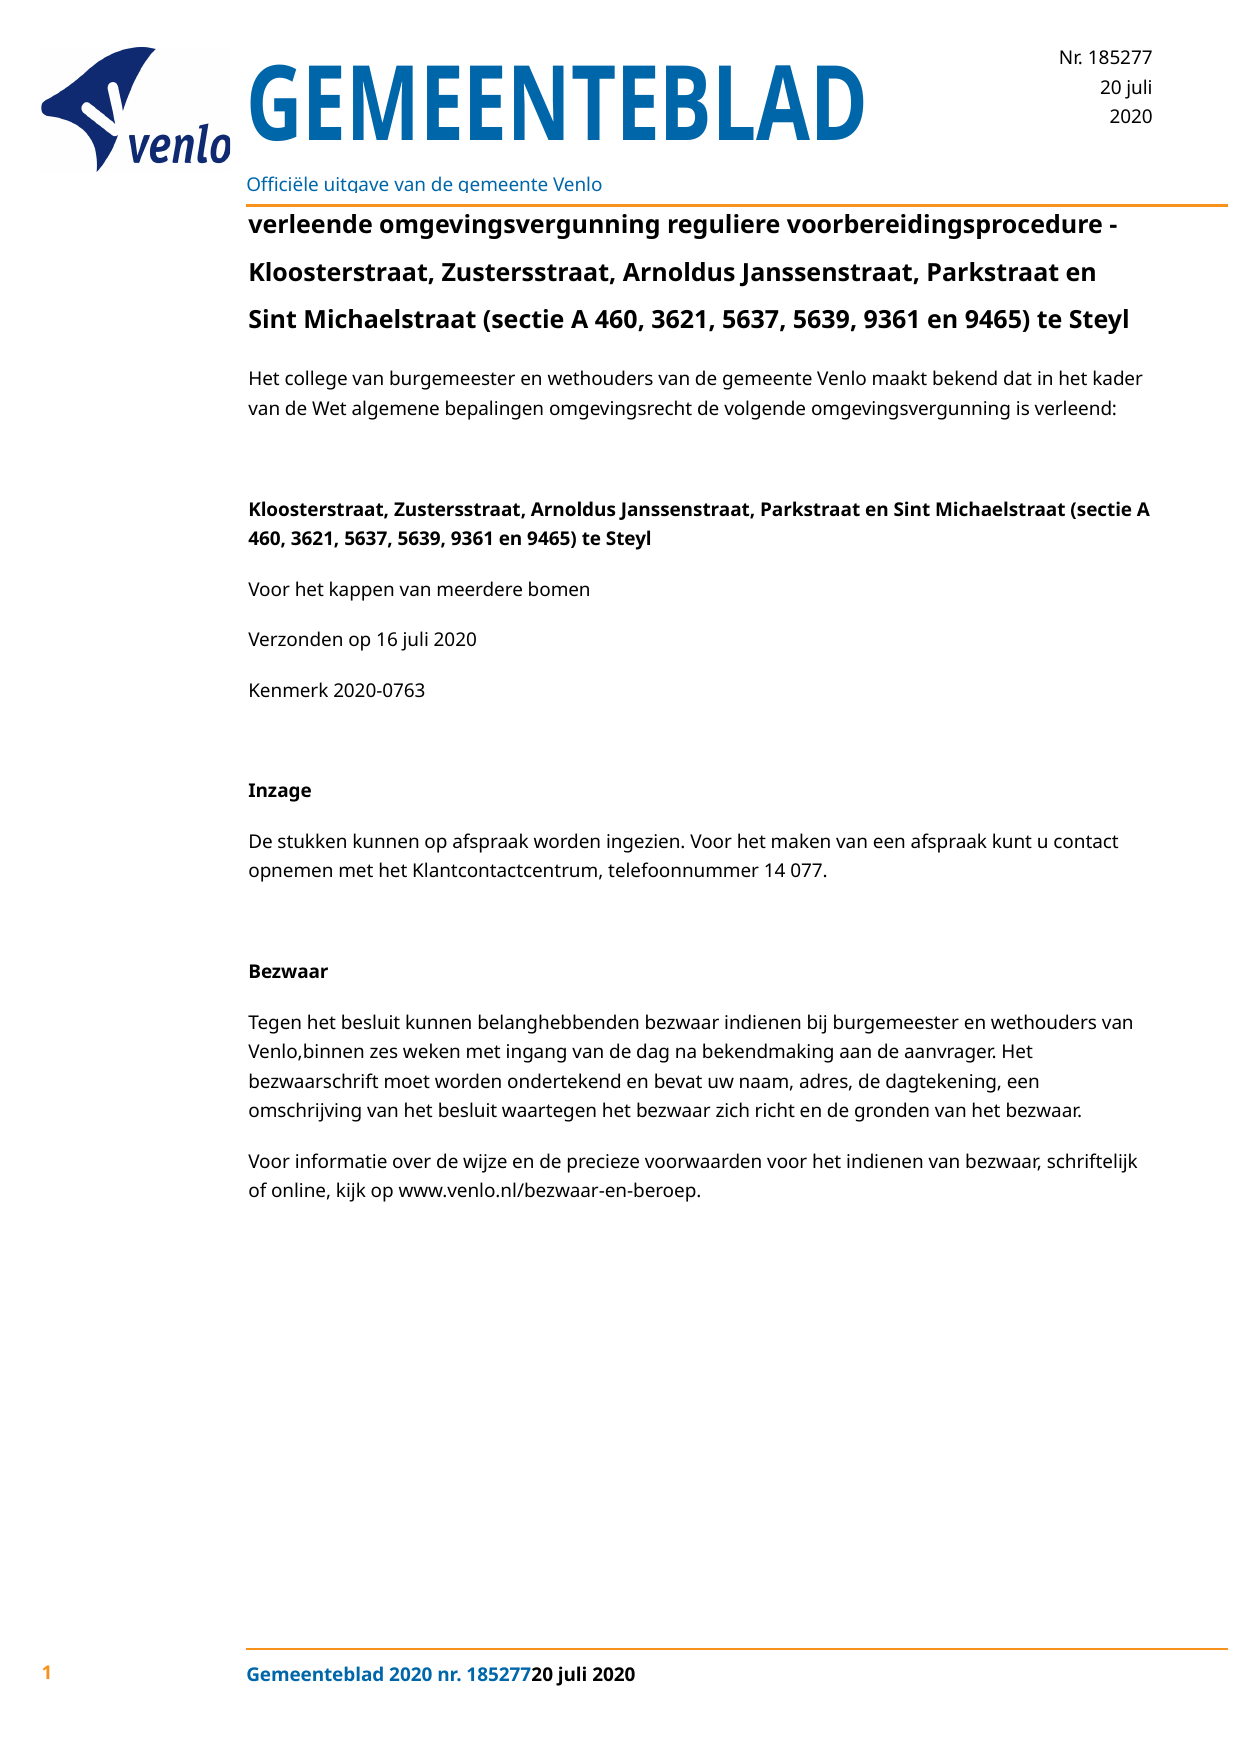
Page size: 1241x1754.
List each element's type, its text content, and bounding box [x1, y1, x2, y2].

text Kloosterstraat, Zustersstraat, Arnoldus Janssenstraat, Parkstraat en Sint Michaelstraat (sectie A 460, 3621, 5637, 5639, 9361 en 9465) te Steyl [248, 496, 1152, 551]
text Inzage [248, 778, 1152, 803]
text Het college van burgemeester en wethouders van de gemeente Venlo maakt bekend dat in het kader van de Wet algemene bepalingen omgevingsrecht de volgende omgevingsvergunning is verleend: [248, 366, 1152, 421]
text De stukken kunnen op afspraak worden ingezien. Voor het maken van een afspraak kunt u contact opnemen met het Klantcontactcentrum, telefoonnummer 14 077. [248, 828, 1152, 883]
text Tegen het besluit kunnen belanghebbenden bezwaar indienen bij burgemeester en wethouders van Venlo,binnen zes weken met ingang van de dag na bekendmaking aan de aanvrager. Het bezwaarschrift moet worden ondertekend en bevat uw naam, adres, de dagtekening, een omschrijving van het besluit waartegen het bezwaar zich richt en de gronden van het bezwaar. [248, 1009, 1152, 1123]
text Voor het kappen van meerdere bomen [248, 576, 1152, 602]
text Kenmerk 2020-0763 [248, 677, 1152, 702]
picture [41, 47, 231, 172]
text Bezwaar [248, 958, 1152, 984]
text Verzonden op 16 juli 2020 [248, 626, 1152, 652]
text verleende omgevingsvergunning reguliere voorbereidingsprocedure - Kloosterstraat, Zustersstraat, Arnoldus Janssenstraat, Parkstraat en Sint Michaelstraat (sectie A 460, 3621, 5637, 5639, 9361 en 9465) te Steyl [248, 207, 1152, 336]
text Voor informatie over de wijze en de precieze voorwaarden voor het indienen van bezwaar, schriftelijk of online, kijk op www.venlo.nl/bezwaar-en-beroep. [248, 1148, 1152, 1203]
